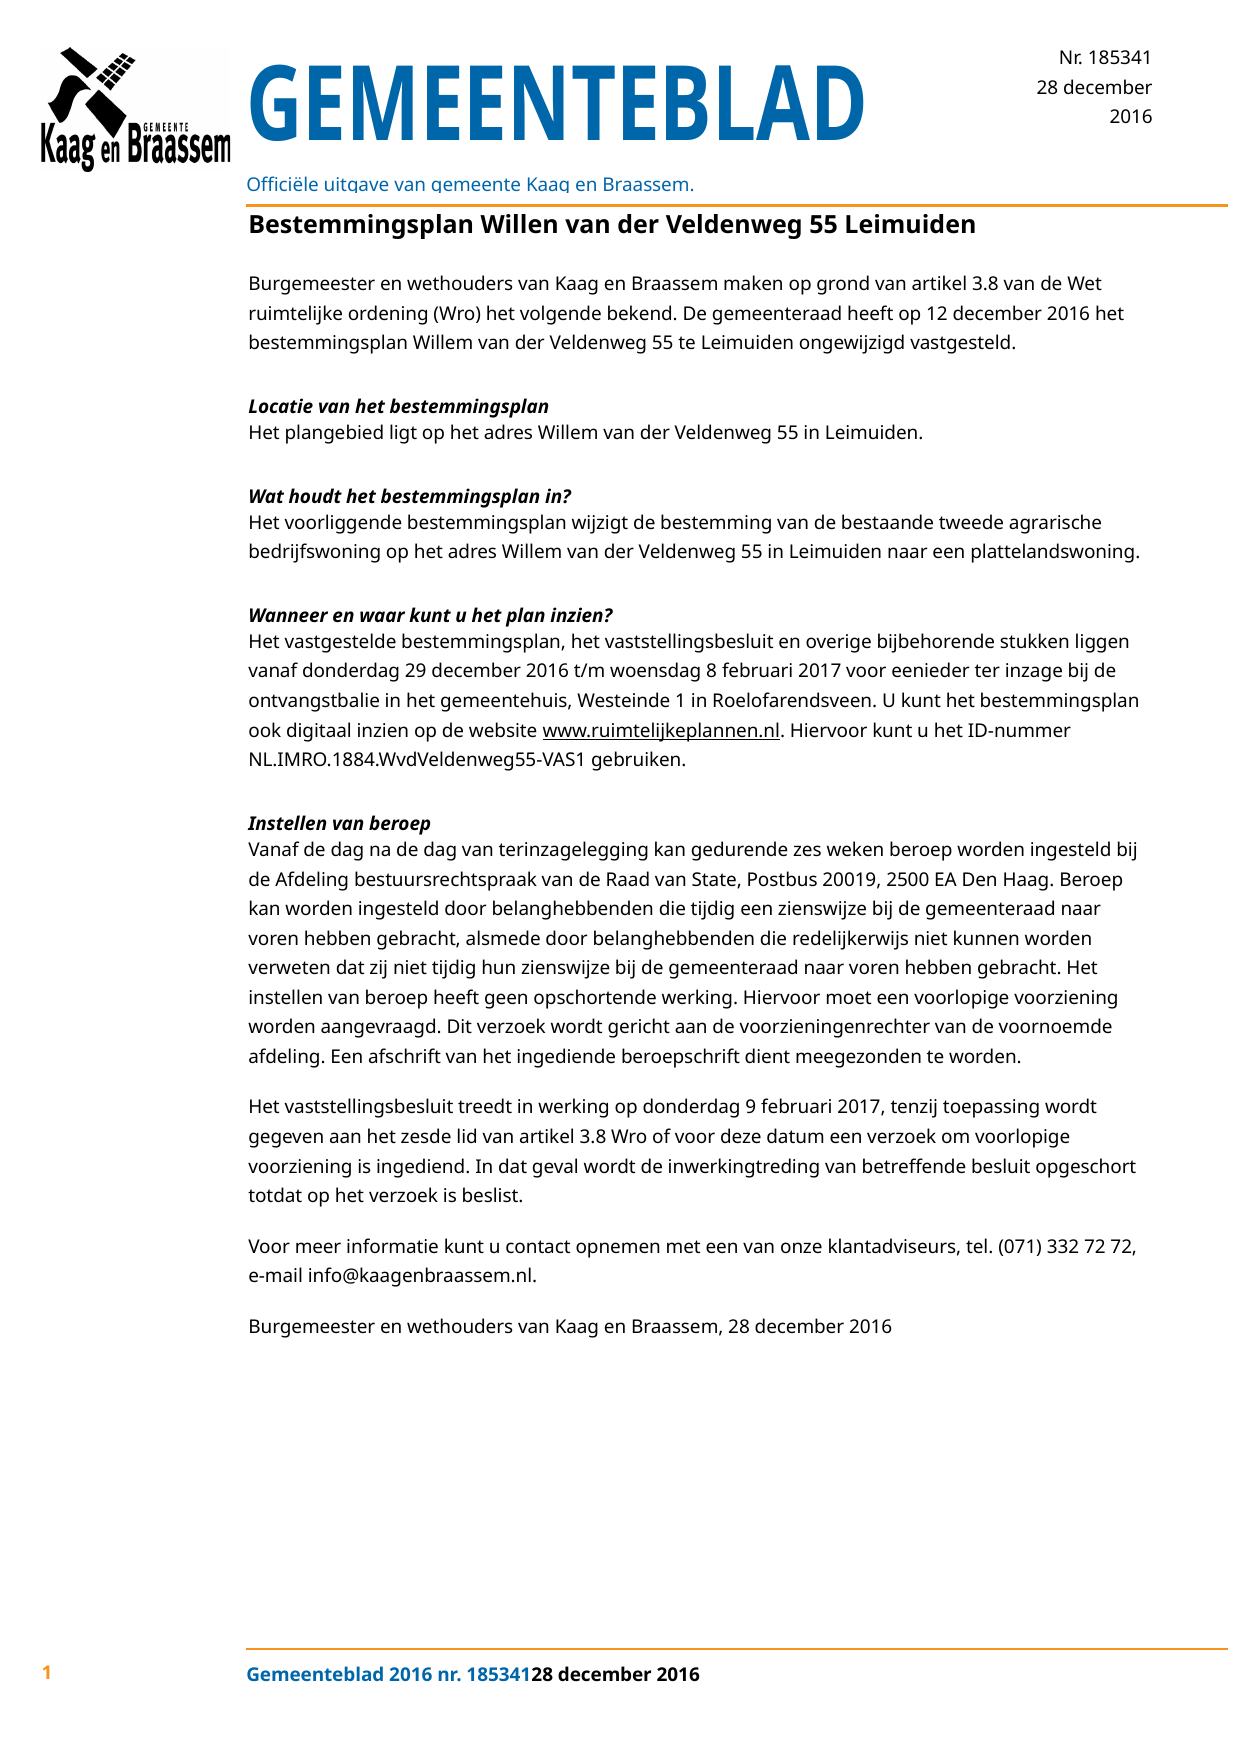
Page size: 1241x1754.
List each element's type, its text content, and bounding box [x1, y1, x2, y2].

text Het vastgestelde bestemmingsplan, het vaststellingsbesluit en overige bijbehorende stukken liggen vanaf donderdag 29 december 2016 t/m woensdag 8 februari 2017 voor eenieder ter inzage bij de ontvangstbalie in het gemeentehuis, Westeinde 1 in Roelofarendsveen. U kunt het bestemmingsplan ook digitaal inzien op de website www.ruimtelijkeplannen.nl. Hiervoor kunt u het ID-nummer NL.IMRO.1884.WvdVeldenweg55-VAS1 gebruiken. [248, 628, 1152, 772]
text Instellen van beroep [248, 810, 1152, 836]
picture [41, 47, 231, 172]
text Vanaf de dag na de dag van terinzagelegging kan gedurende zes weken beroep worden ingesteld bij de Afdeling bestuursrechtspraak van de Raad van State, Postbus 20019, 2500 EA Den Haag. Beroep kan worden ingesteld door belanghebbenden die tijdig een zienswijze bij de gemeenteraad naar voren hebben gebracht, alsmede door belanghebbenden die redelijkerwijs niet kunnen worden verweten dat zij niet tijdig hun zienswijze bij de gemeenteraad naar voren hebben gebracht. Het instellen van beroep heeft geen opschortende werking. Hiervoor moet een voorlopige voorziening worden aangevraagd. Dit verzoek wordt gericht aan de voorzieningenrechter van de voornoemde afdeling. Een afschrift van het ingediende beroepschrift dient meegezonden te worden. [248, 836, 1152, 1069]
text Het vaststellingsbesluit treedt in werking op donderdag 9 februari 2017, tenzij toepassing wordt gegeven aan het zesde lid van artikel 3.8 Wro of voor deze datum een verzoek om voorlopige voorziening is ingediend. In dat geval wordt de inwerkingtreding van betreffende besluit opgeschort totdat op het verzoek is beslist. [248, 1094, 1152, 1208]
text Het plangebied ligt op het adres Willem van der Veldenweg 55 in Leimuiden. [248, 419, 1152, 445]
text Wat houdt het bestemmingsplan in? [248, 483, 1152, 509]
text Burgemeester en wethouders van Kaag en Braassem, 28 december 2016 [248, 1313, 1152, 1338]
text Bestemmingsplan Willen van der Veldenweg 55 Leimuiden [248, 207, 1152, 241]
text Locatie van het bestemmingsplan [248, 393, 1152, 419]
text Wanneer en waar kunt u het plan inzien? [248, 602, 1152, 628]
text Het voorliggende bestemmingsplan wijzigt de bestemming van de bestaande tweede agrarische bedrijfswoning op het adres Willem van der Veldenweg 55 in Leimuiden naar een plattelandswoning. [248, 509, 1152, 564]
text Voor meer informatie kunt u contact opnemen met een van onze klantadviseurs, tel. (071) 332 72 72, e-mail info@kaagenbraassem.nl. [248, 1233, 1152, 1288]
text Burgemeester en wethouders van Kaag en Braassem maken op grond van artikel 3.8 van de Wet ruimtelijke ordening (Wro) het volgende bekend. De gemeenteraad heeft op 12 december 2016 het bestemmingsplan Willem van der Veldenweg 55 te Leimuiden ongewijzigd vastgesteld. [248, 270, 1152, 355]
